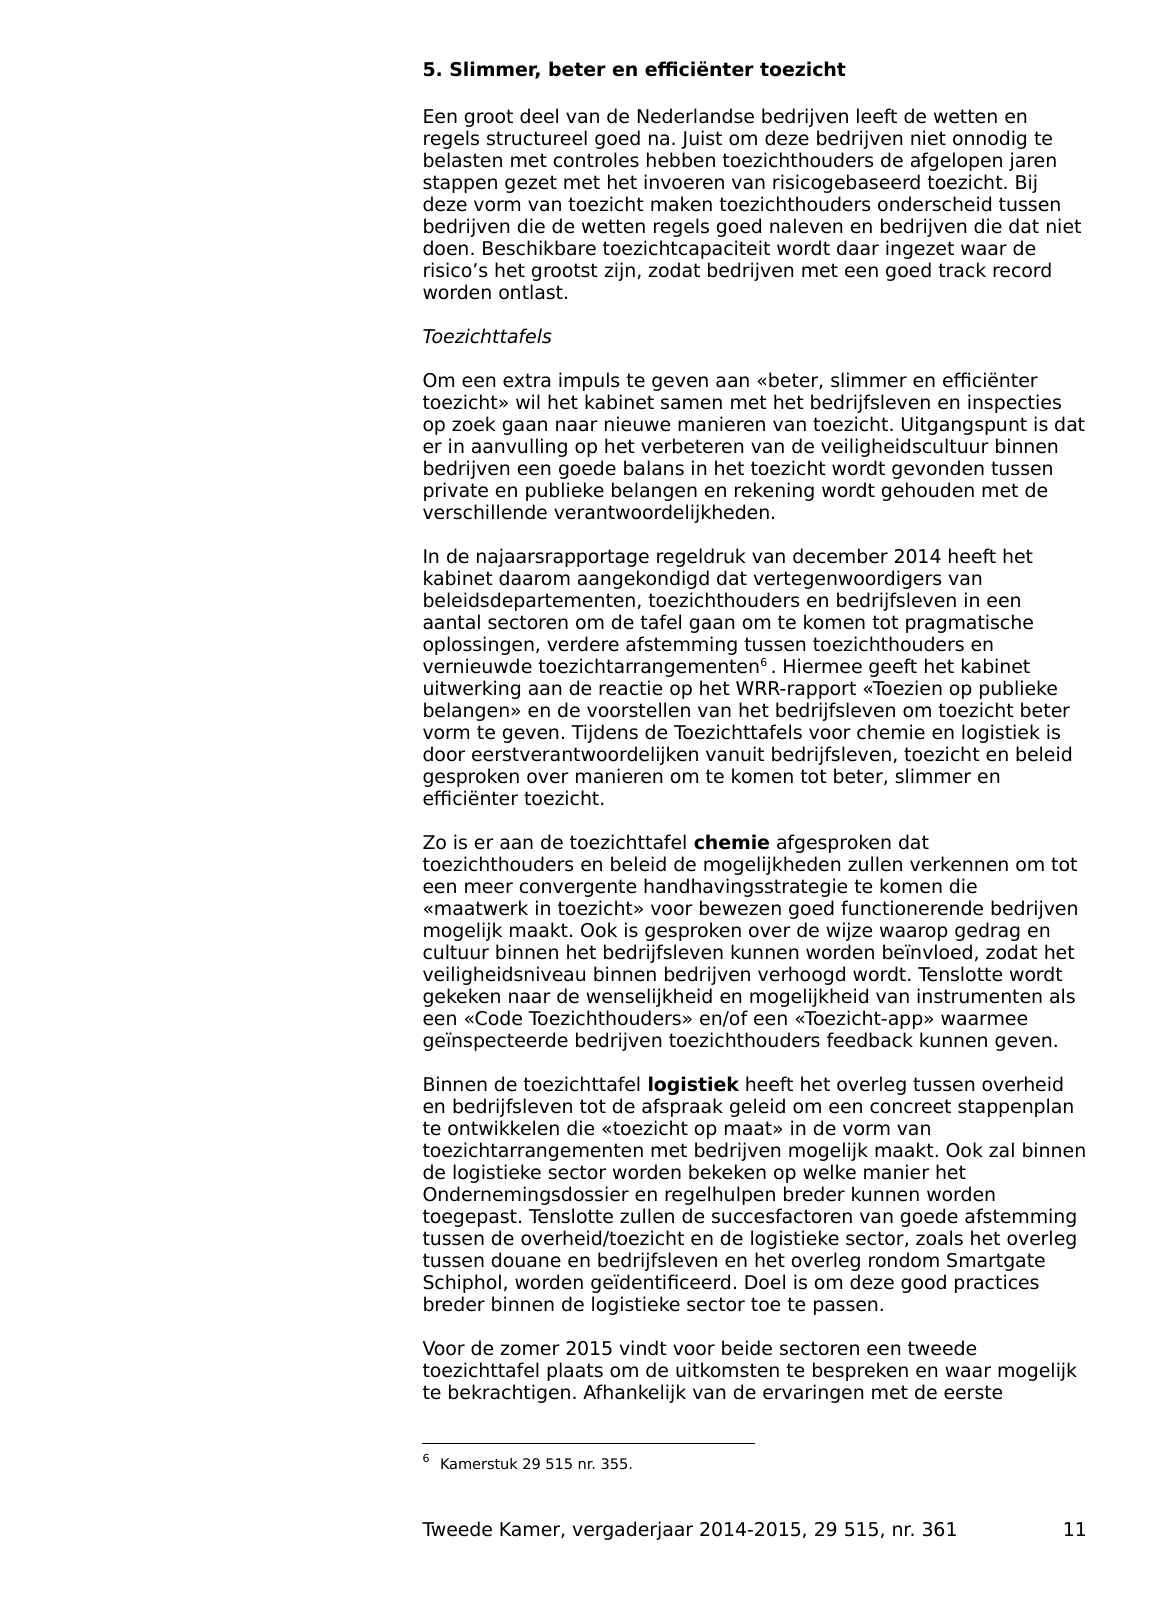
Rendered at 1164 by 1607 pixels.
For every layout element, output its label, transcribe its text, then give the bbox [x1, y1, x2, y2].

text Binnen de toezichttafel logistiek heeft het overleg tussen overheid en bedrijfsleven tot de afspraak geleid om een concreet stappenplan te ontwikkelen die «toezicht op maat» in de vorm van toezichtarrangementen met bedrijven mogelijk maakt. Ook zal binnen de logistieke sector worden bekeken op welke manier het Ondernemingsdossier en regelhulpen breder kunnen worden toegepast. Tenslotte zullen de succesfactoren van goede afstemming tussen de overheid/toezicht en de logistieke sector, zoals het overleg tussen douane en bedrijfsleven en het overleg rondom Smartgate Schiphol, worden geïdentificeerd. Doel is om deze good practices breder binnen de logistieke sector toe te passen. [422, 1074, 1087, 1316]
text In de najaarsrapportage regeldruk van december 2014 heeft het kabinet daarom aangekondigd dat vertegenwoordigers van beleidsdepartementen, toezichthouders en bedrijfsleven in een aantal sectoren om de tafel gaan om te komen tot pragmatische oplossingen, verdere afstemming tussen toezichthouders en vernieuwde toezichtarrangementen. Hiermee geeft het kabinet uitwerking aan de reactie op het WRR-rapport «Toezien op publieke belangen» en de voorstellen van het bedrijfsleven om toezicht beter vorm te geven. Tijdens de Toezichttafels voor chemie en logistiek is door eerstverantwoordelijken vanuit bedrijfsleven, toezicht en beleid gesproken over manieren om te komen tot beter, slimmer en efficiënter toezicht. [422, 546, 1087, 810]
subtitle Toezichttafels [422, 326, 1087, 348]
text Kamerstuk 29 515 nr. 355. [422, 1452, 1087, 1474]
subtitle 5. Slimmer, beter en efficiënter toezicht [422, 59, 1087, 81]
text Zo is er aan de toezichttafel chemie afgesproken dat toezichthouders en beleid de mogelijkheden zullen verkennen om tot een meer convergente handhavingsstrategie te komen die «maatwerk in toezicht» voor bewezen goed functionerende bedrijven mogelijk maakt. Ook is gesproken over de wijze waarop gedrag en cultuur binnen het bedrijfsleven kunnen worden beïnvloed, zodat het veiligheidsniveau binnen bedrijven verhoogd wordt. Tenslotte wordt gekeken naar de wenselijkheid en mogelijkheid van instrumenten als een «Code Toezichthouders» en/of een «Toezicht-app» waarmee geïnspecteerde bedrijven toezichthouders feedback kunnen geven. [422, 832, 1087, 1052]
text Voor de zomer 2015 vindt voor beide sectoren een tweede toezichttafel plaats om de uitkomsten te bespreken en waar mogelijk te bekrachtigen. Afhankelijk van de ervaringen met de eerste [422, 1338, 1087, 1404]
text Een groot deel van de Nederlandse bedrijven leeft de wetten en regels structureel goed na. Juist om deze bedrijven niet onnodig te belasten met controles hebben toezichthouders de afgelopen jaren stappen gezet met het invoeren van risicogebaseerd toezicht. Bij deze vorm van toezicht maken toezichthouders onderscheid tussen bedrijven die de wetten regels goed naleven en bedrijven die dat niet doen. Beschikbare toezichtcapaciteit wordt daar ingezet waar de risico’s het grootst zijn, zodat bedrijven met een goed track record worden ontlast. [422, 106, 1087, 304]
text Om een extra impuls te geven aan «beter, slimmer en efficiënter toezicht» wil het kabinet samen met het bedrijfsleven en inspecties op zoek gaan naar nieuwe manieren van toezicht. Uitgangspunt is dat er in aanvulling op het verbeteren van de veiligheidscultuur binnen bedrijven een goede balans in het toezicht wordt gevonden tussen private en publieke belangen en rekening wordt gehouden met de verschillende verantwoordelijkheden. [422, 370, 1087, 524]
